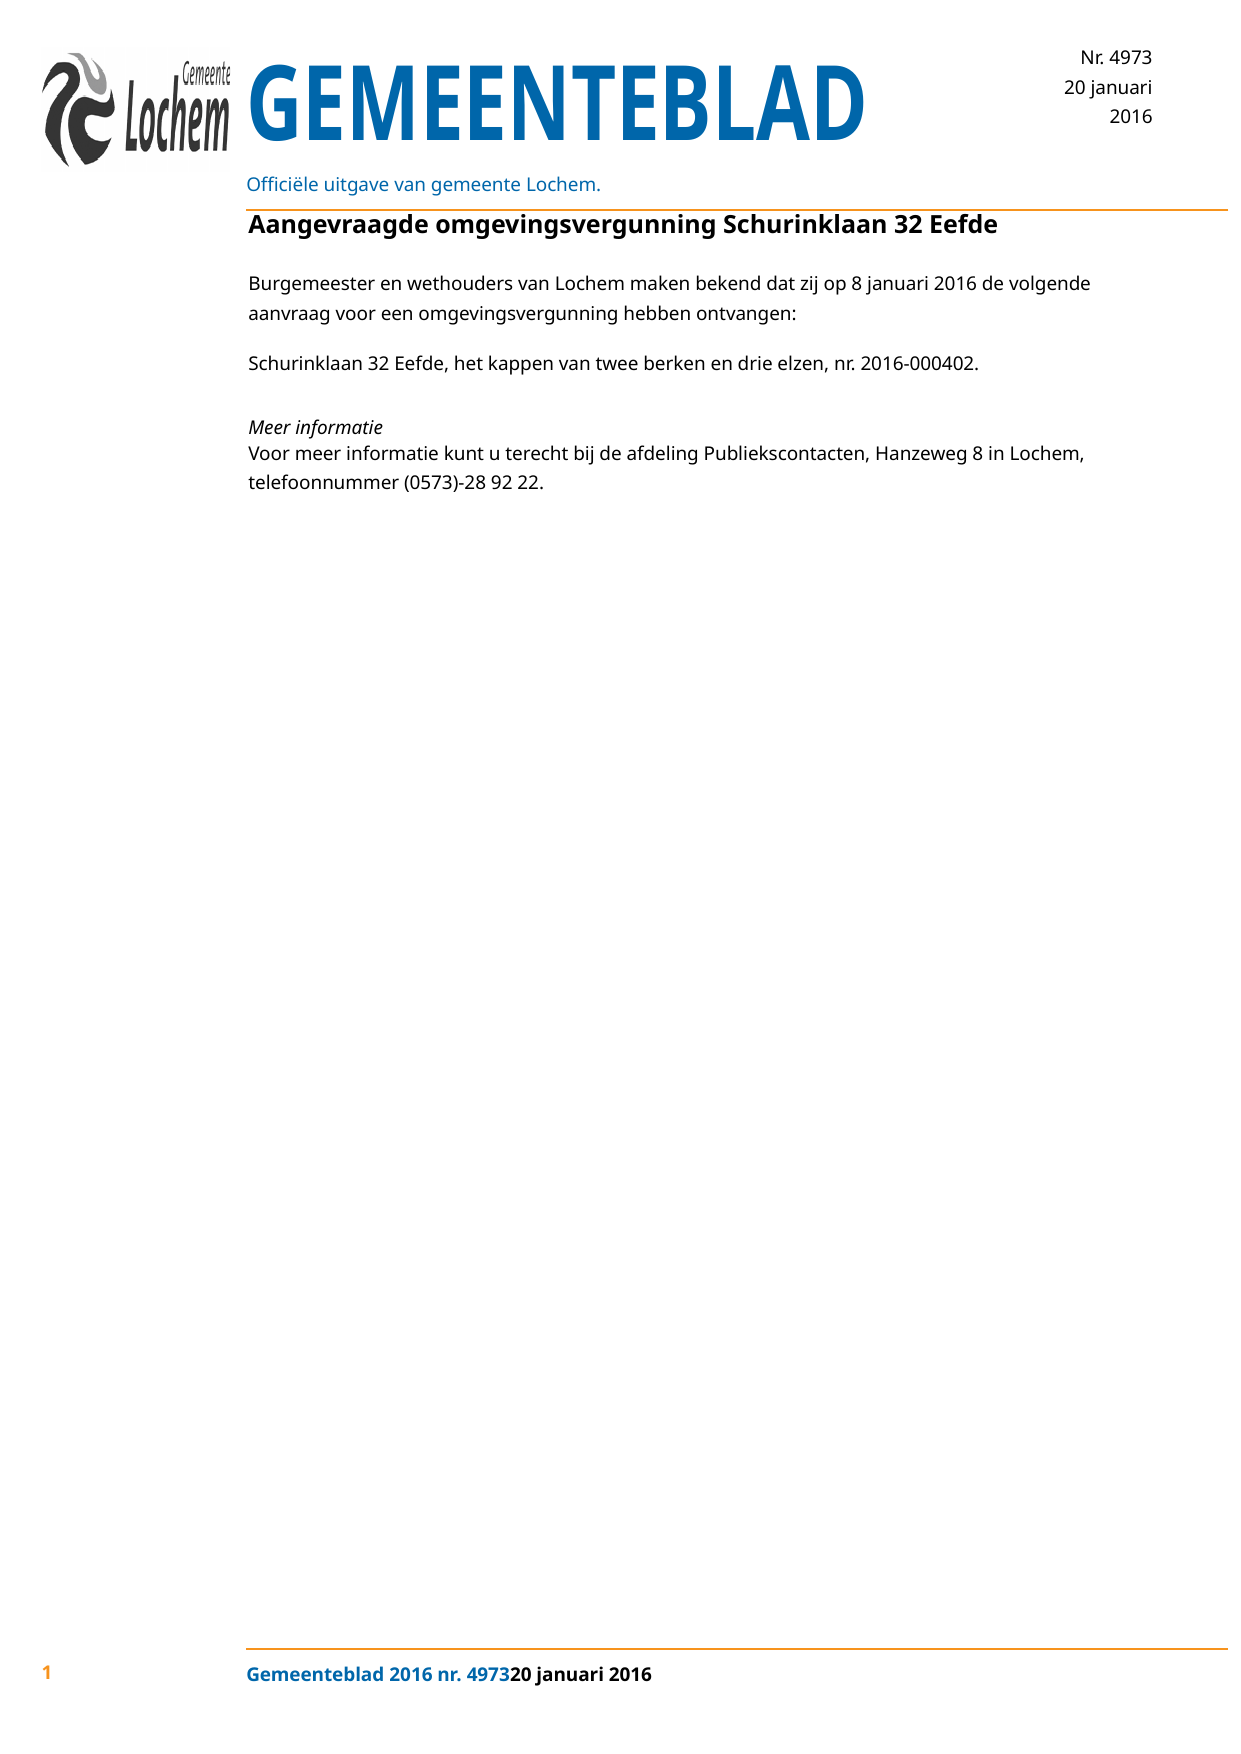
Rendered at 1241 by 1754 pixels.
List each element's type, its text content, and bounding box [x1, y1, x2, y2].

text Aangevraagde omgevingsvergunning Schurinklaan 32 Eefde [248, 211, 1152, 241]
text Voor meer informatie kunt u terecht bij de afdeling Publiekscontacten, Hanzeweg 8 in Lochem, telefoonnummer (0573)-28 92 22. [248, 440, 1152, 495]
text Burgemeester en wethouders van Lochem maken bekend dat zij op 8 januari 2016 de volgende aanvraag voor een omgevingsvergunning hebben ontvangen: [248, 270, 1152, 326]
text Schurinklaan 32 Eefde, het kappen van twee berken en drie elzen, nr. 2016-000402. [248, 350, 1152, 376]
picture [41, 47, 231, 172]
text Meer informatie [248, 414, 1152, 440]
